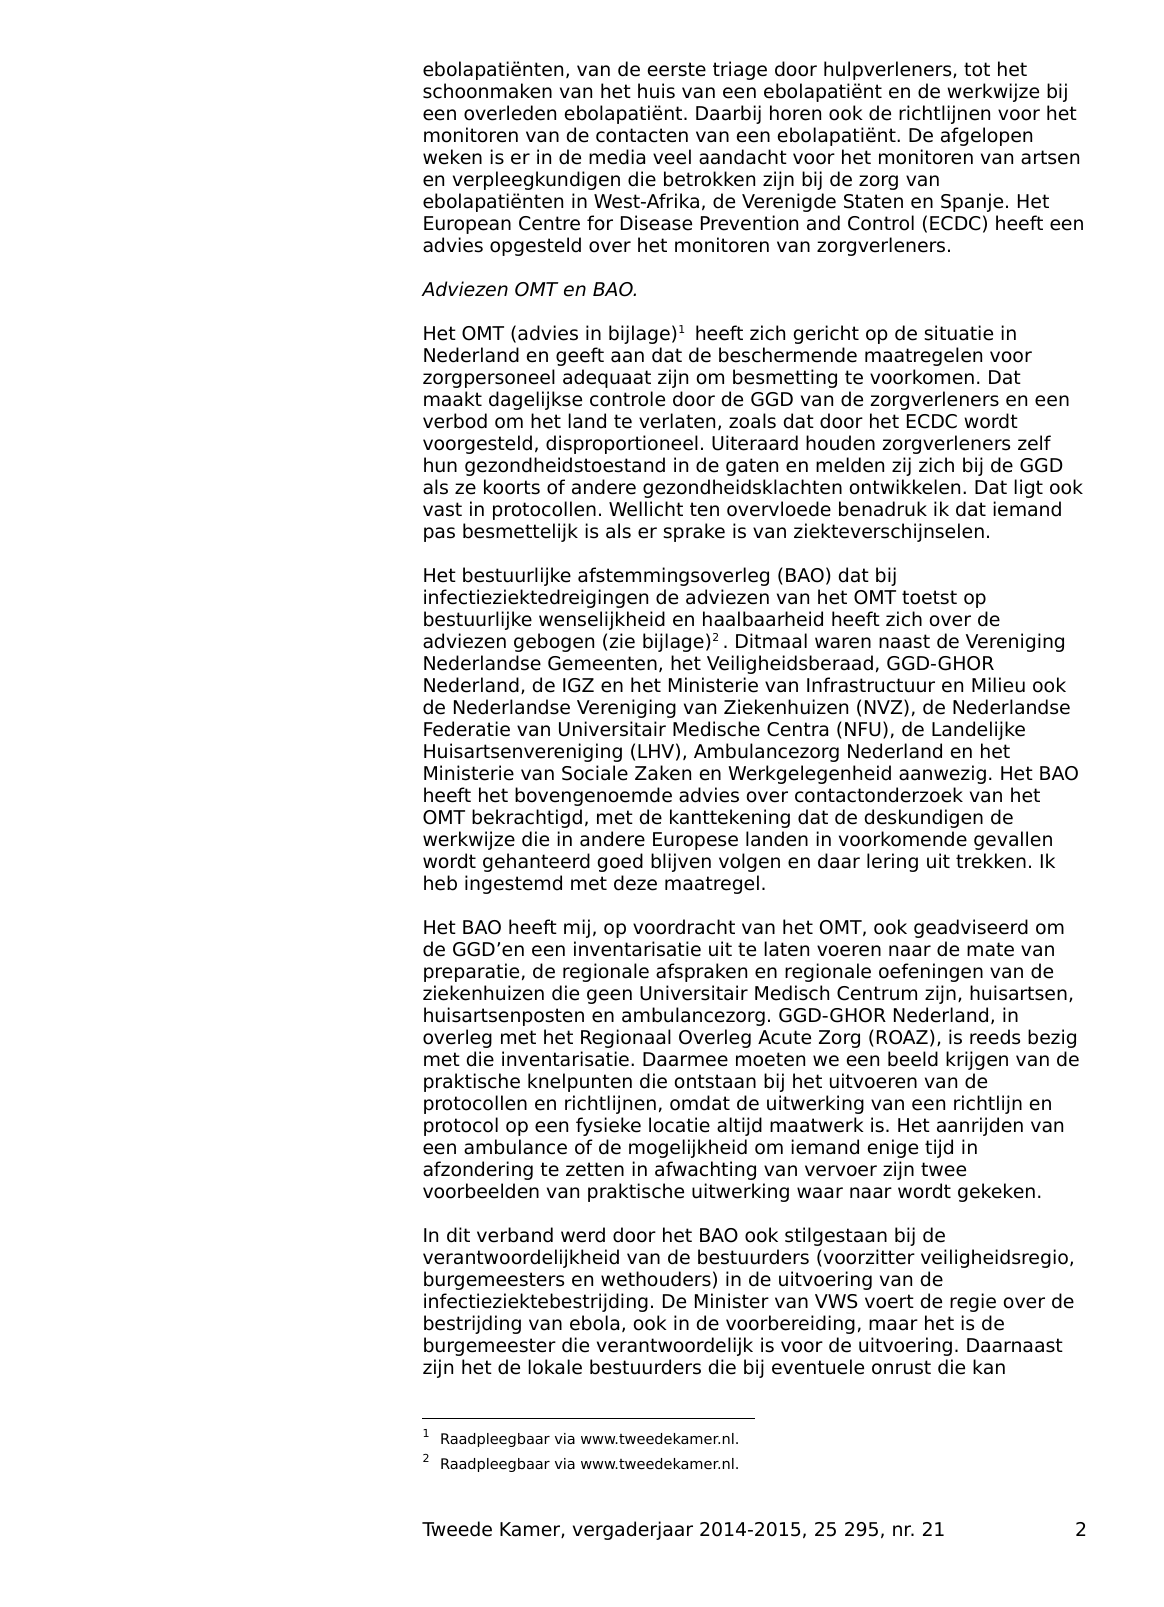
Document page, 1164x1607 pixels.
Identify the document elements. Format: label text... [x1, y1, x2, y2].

text In dit verband werd door het BAO ook stilgestaan bij de verantwoordelijkheid van de bestuurders (voorzitter veiligheidsregio, burgemeesters en wethouders) in de uitvoering van de infectieziektebestrijding. De Minister van VWS voert de regie over de bestrijding van ebola, ook in de voorbereiding, maar het is de burgemeester die verantwoordelijk is voor de uitvoering. Daarnaast zijn het de lokale bestuurders die bij eventuele onrust die kan [422, 1225, 1087, 1379]
text Het BAO heeft mij, op voordracht van het OMT, ook geadviseerd om de GGD’en een inventarisatie uit te laten voeren naar de mate van preparatie, de regionale afspraken en regionale oefeningen van de ziekenhuizen die geen Universitair Medisch Centrum zijn, huisartsen, huisartsenposten en ambulancezorg. GGD-GHOR Nederland, in overleg met het Regionaal Overleg Acute Zorg (ROAZ), is reeds bezig met die inventarisatie. Daarmee moeten we een beeld krijgen van de praktische knelpunten die ontstaan bij het uitvoeren van de protocollen en richtlijnen, omdat de uitwerking van een richtlijn en protocol op een fysieke locatie altijd maatwerk is. Het aanrijden van een ambulance of de mogelijkheid om iemand enige tijd in afzondering te zetten in afwachting van vervoer zijn twee voorbeelden van praktische uitwerking waar naar wordt gekeken. [422, 917, 1087, 1203]
text Het OMT (advies in bijlage) heeft zich gericht op de situatie in Nederland en geeft aan dat de beschermende maatregelen voor zorgpersoneel adequaat zijn om besmetting te voorkomen. Dat maakt dagelijkse controle door de GGD van de zorgverleners en een verbod om het land te verlaten, zoals dat door het ECDC wordt voorgesteld, disproportioneel. Uiteraard houden zorgverleners zelf hun gezondheidstoestand in de gaten en melden zij zich bij de GGD als ze koorts of andere gezondheidsklachten ontwikkelen. Dat ligt ook vast in protocollen. Wellicht ten overvloede benadruk ik dat iemand pas besmettelijk is als er sprake is van ziekteverschijnselen. [422, 323, 1087, 543]
text Raadpleegbaar via www.tweedekamer.nl. [422, 1427, 1087, 1449]
text Raadpleegbaar via www.tweedekamer.nl. [422, 1452, 1087, 1474]
text ebolapatiënten, van de eerste triage door hulpverleners, tot het schoonmaken van het huis van een ebolapatiënt en de werkwijze bij een overleden ebolapatiënt. Daarbij horen ook de richtlijnen voor het monitoren van de contacten van een ebolapatiënt. De afgelopen weken is er in de media veel aandacht voor het monitoren van artsen en verpleegkundigen die betrokken zijn bij de zorg van ebolapatiënten in West-Afrika, de Verenigde Staten en Spanje. Het European Centre for Disease Prevention and Control (ECDC) heeft een advies opgesteld over het monitoren van zorgverleners. [422, 59, 1087, 257]
subtitle Adviezen OMT en BAO. [422, 279, 1087, 301]
text Het bestuurlijke afstemmingsoverleg (BAO) dat bij infectieziektedreigingen de adviezen van het OMT toetst op bestuurlijke wenselijkheid en haalbaarheid heeft zich over de adviezen gebogen (zie bijlage). Ditmaal waren naast de Vereniging Nederlandse Gemeenten, het Veiligheidsberaad, GGD-GHOR Nederland, de IGZ en het Ministerie van Infrastructuur en Milieu ook de Nederlandse Vereniging van Ziekenhuizen (NVZ), de Nederlandse Federatie van Universitair Medische Centra (NFU), de Landelijke Huisartsenvereniging (LHV), Ambulancezorg Nederland en het Ministerie van Sociale Zaken en Werkgelegenheid aanwezig. Het BAO heeft het bovengenoemde advies over contactonderzoek van het OMT bekrachtigd, met de kanttekening dat de deskundigen de werkwijze die in andere Europese landen in voorkomende gevallen wordt gehanteerd goed blijven volgen en daar lering uit trekken. Ik heb ingestemd met deze maatregel. [422, 565, 1087, 895]
